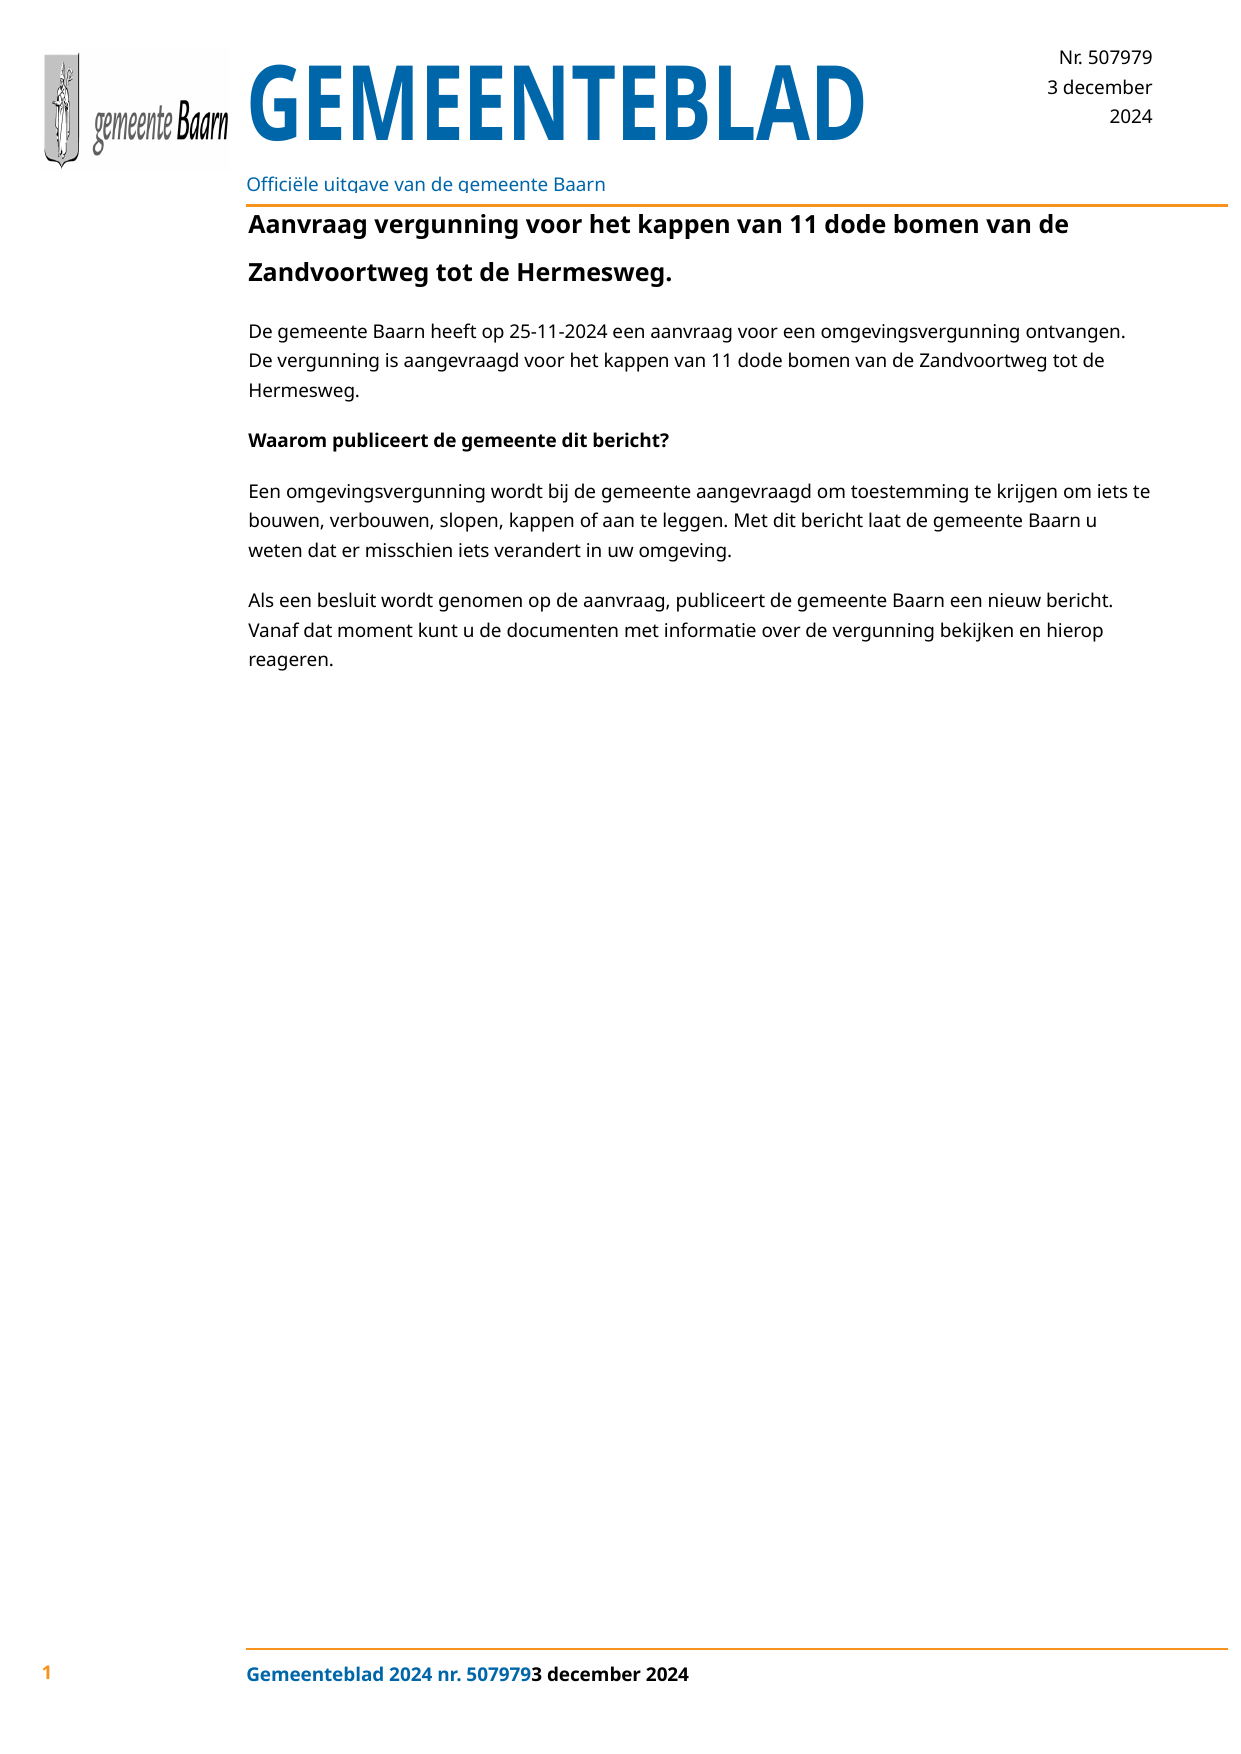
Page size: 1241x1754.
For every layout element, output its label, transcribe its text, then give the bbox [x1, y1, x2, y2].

text Een omgevingsvergunning wordt bij de gemeente aangevraagd om toestemming te krijgen om iets te bouwen, verbouwen, slopen, kappen of aan te leggen. Met dit bericht laat de gemeente Baarn u weten dat er misschien iets verandert in uw omgeving. [248, 478, 1152, 563]
picture [41, 47, 231, 172]
text De gemeente Baarn heeft op 25-11-2024 een aanvraag voor een omgevingsvergunning ontvangen. De vergunning is aangevraagd voor het kappen van 11 dode bomen van de Zandvoortweg tot de Hermesweg. [248, 318, 1152, 403]
text Aanvraag vergunning voor het kappen van 11 dode bomen van de Zandvoortweg tot de Hermesweg. [248, 207, 1152, 288]
text Waarom publiceert de gemeente dit bericht? [248, 427, 1152, 453]
text Als een besluit wordt genomen op de aanvraag, publiceert de gemeente Baarn een nieuw bericht. Vanaf dat moment kunt u de documenten met informatie over de vergunning bekijken en hierop reageren. [248, 587, 1152, 672]
